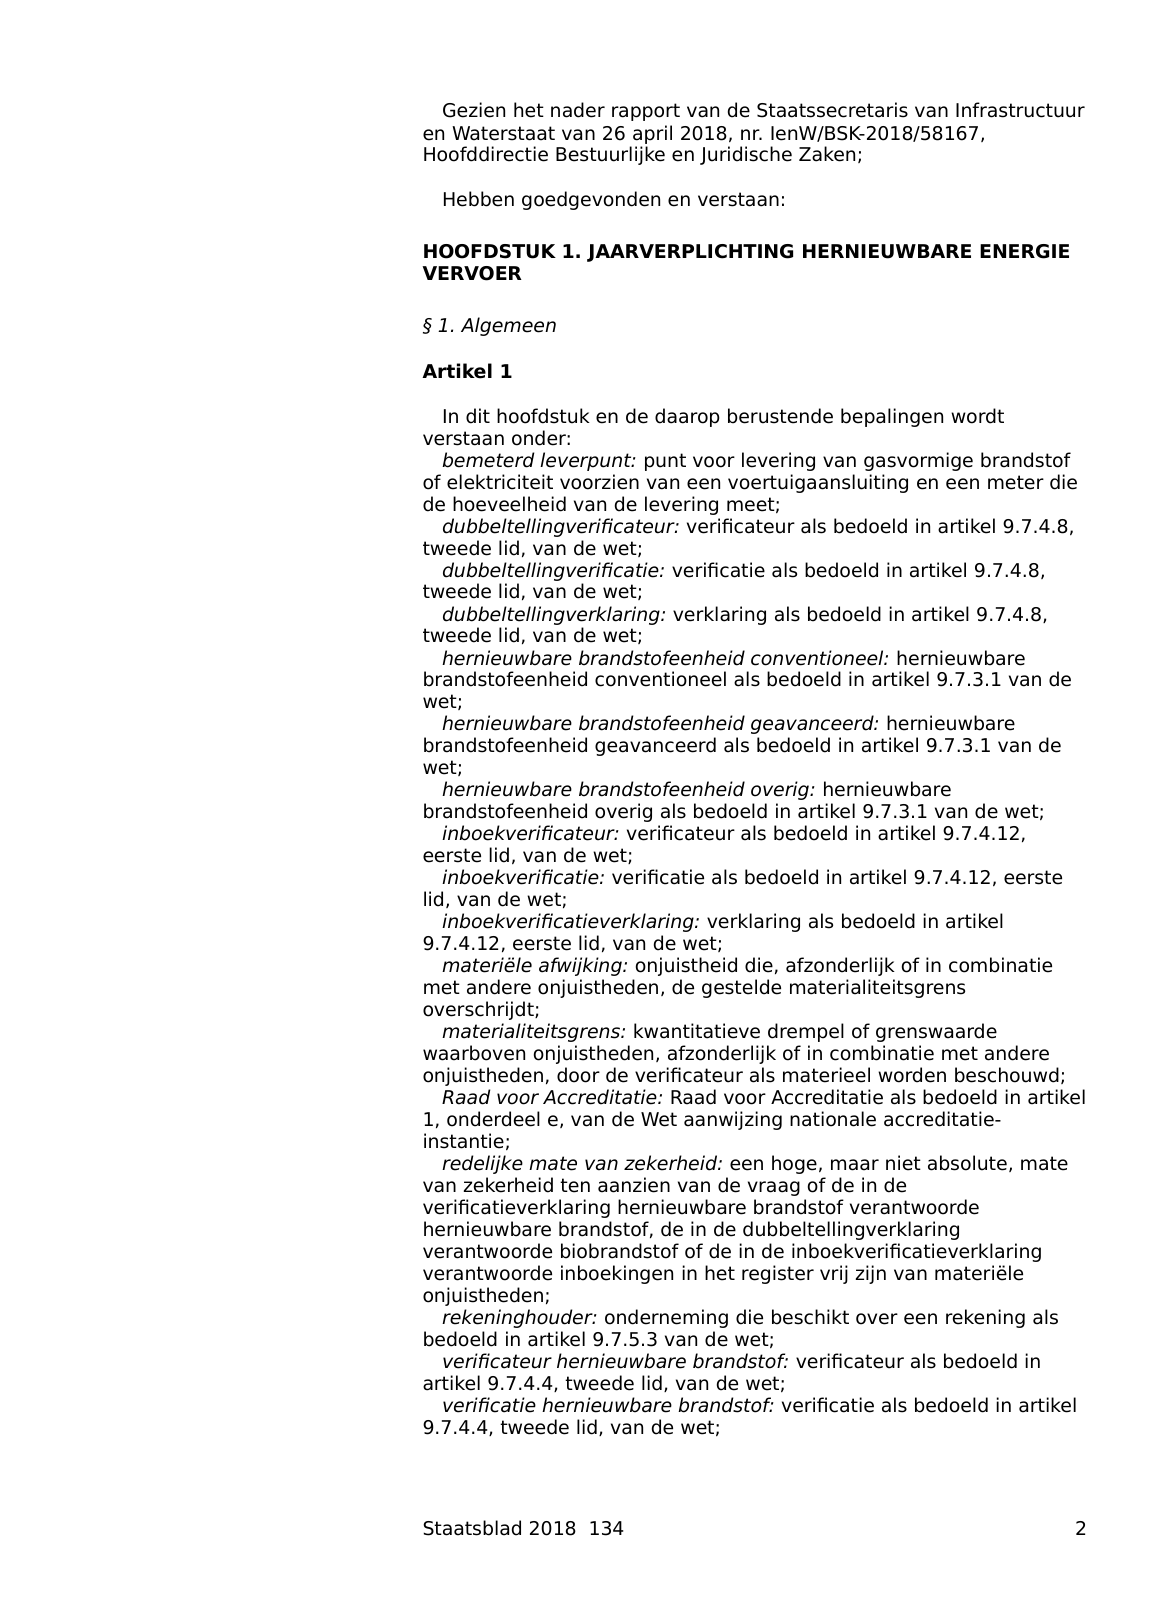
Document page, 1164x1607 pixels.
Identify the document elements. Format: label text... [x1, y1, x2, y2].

text Hebben goedgevonden en verstaan: [422, 188, 1087, 211]
text materialiteitsgrens: kwantitatieve drempel of grenswaarde waarboven onjuistheden, afzonderlijk of in combinatie met andere onjuistheden, door de verificateur als materieel worden beschouwd; [422, 1021, 1087, 1087]
text verificateur hernieuwbare brandstof: verificateur als bedoeld in artikel 9.7.4.4, tweede lid, van de wet; [422, 1351, 1087, 1395]
text redelijke mate van zekerheid: een hoge, maar niet absolute, mate van zekerheid ten aanzien van de vraag of de in de verificatieverklaring hernieuwbare brandstof verantwoorde hernieuwbare brandstof, de in de dubbeltellingverklaring verantwoorde biobrandstof of de in de inboekverificatieverklaring verantwoorde inboekingen in het register vrij zijn van materiële onjuistheden; [422, 1153, 1087, 1307]
text In dit hoofdstuk en de daarop berustende bepalingen wordt verstaan onder: [422, 406, 1087, 449]
text bemeterd leverpunt: punt voor levering van gasvormige brandstof of elektriciteit voorzien van een voertuigaansluiting en een meter die de hoeveelheid van de levering meet; [422, 449, 1087, 516]
text dubbeltellingverificatie: verificatie als bedoeld in artikel 9.7.4.8, tweede lid, van de wet; [422, 559, 1087, 603]
text hernieuwbare brandstofeenheid conventioneel: hernieuwbare brandstofeenheid conventioneel als bedoeld in artikel 9.7.3.1 van de wet; [422, 647, 1087, 713]
text inboekverificateur: verificateur als bedoeld in artikel 9.7.4.12, eerste lid, van de wet; [422, 823, 1087, 867]
text Raad voor Accreditatie: Raad voor Accreditatie als bedoeld in artikel 1, onderdeel e, van de Wet aanwijzing nationale accreditatie-instantie; [422, 1087, 1087, 1153]
text dubbeltellingverklaring: verklaring als bedoeld in artikel 9.7.4.8, tweede lid, van de wet; [422, 603, 1087, 647]
text hernieuwbare brandstofeenheid geavanceerd: hernieuwbare brandstofeenheid geavanceerd als bedoeld in artikel 9.7.3.1 van de wet; [422, 713, 1087, 779]
text inboekverificatieverklaring: verklaring als bedoeld in artikel 9.7.4.12, eerste lid, van de wet; [422, 911, 1087, 955]
text dubbeltellingverificateur: verificateur als bedoeld in artikel 9.7.4.8, tweede lid, van de wet; [422, 516, 1087, 559]
subtitle § 1. Algemeen [422, 314, 1087, 336]
subtitle Artikel 1 [422, 361, 1087, 383]
text hernieuwbare brandstofeenheid overig: hernieuwbare brandstofeenheid overig als bedoeld in artikel 9.7.3.1 van de wet; [422, 779, 1087, 823]
subtitle HOOFDSTUK 1. JAARVERPLICHTING HERNIEUWBARE ENERGIE VERVOER [422, 241, 1087, 284]
text inboekverificatie: verificatie als bedoeld in artikel 9.7.4.12, eerste lid, van de wet; [422, 867, 1087, 911]
text materiële afwijking: onjuistheid die, afzonderlijk of in combinatie met andere onjuistheden, de gestelde materialiteitsgrens overschrijdt; [422, 955, 1087, 1021]
text Gezien het nader rapport van de Staatssecretaris van Infrastructuur en Waterstaat van 26 april 2018, nr. IenW/BSK-2018/58167, Hoofddirectie Bestuurlijke en Juridische Zaken; [422, 100, 1087, 166]
text rekeninghouder: onderneming die beschikt over een rekening als bedoeld in artikel 9.7.5.3 van de wet; [422, 1307, 1087, 1351]
text verificatie hernieuwbare brandstof: verificatie als bedoeld in artikel 9.7.4.4, tweede lid, van de wet; [422, 1395, 1087, 1439]
